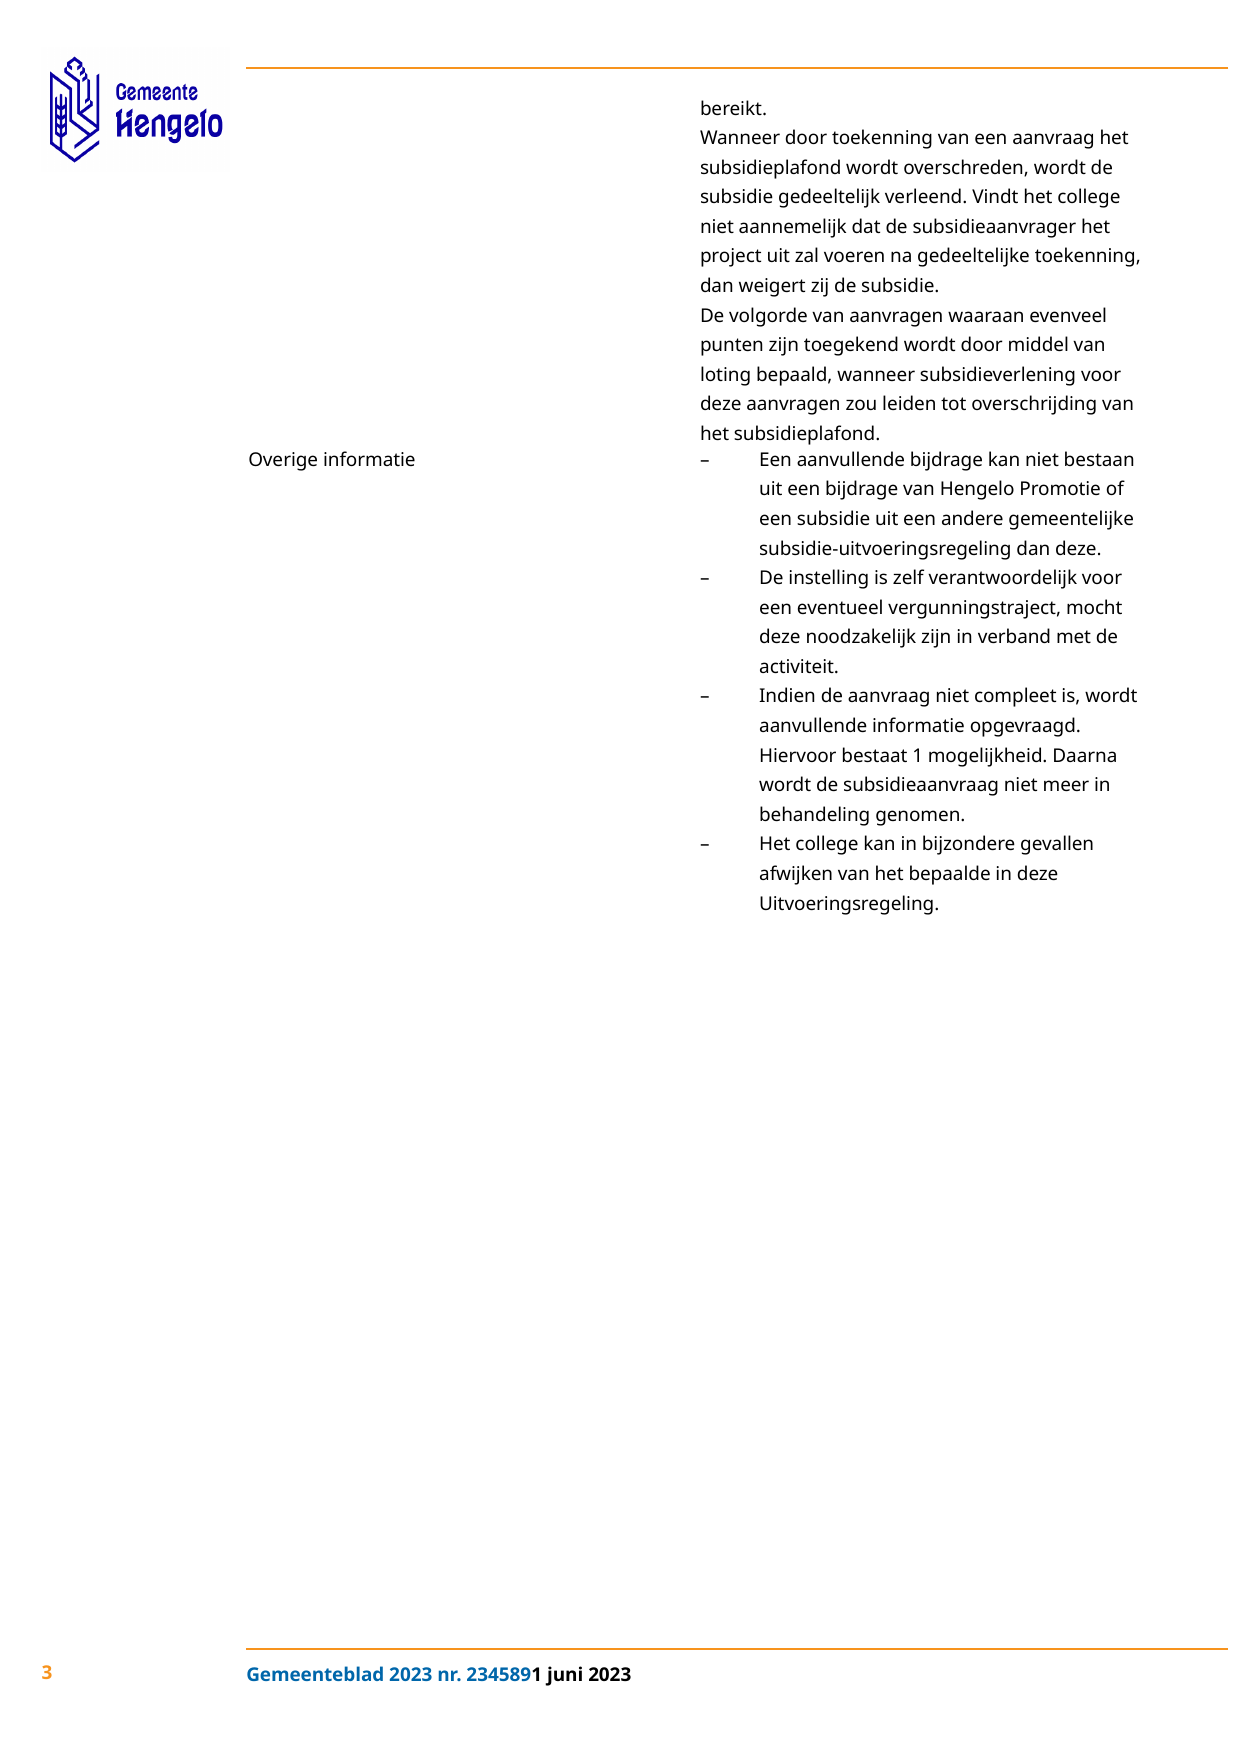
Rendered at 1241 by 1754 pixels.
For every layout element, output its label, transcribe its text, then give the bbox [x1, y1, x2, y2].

table_cell [248, 95, 700, 446]
table_cell Een aanvullende bijdrage kan niet bestaan uit een bijdrage van Hengelo Promotie of een subsidie uit een andere gemeentelijke subsidie-uitvoeringsregeling dan deze. De instelling is zelf verantwoordelijk voor een eventueel vergunningstraject, mocht deze noodzakelijk zijn in verband met de activiteit. Indien de aanvraag niet compleet is, wordt aanvullende informatie opgevraagd. Hiervoor bestaat 1 mogelijkheid. Daarna wordt de subsidieaanvraag niet meer in behandeling genomen. Het college kan in bijzondere gevallen afwijken van het bepaalde in deze Uitvoeringsregeling. [700, 446, 1152, 915]
table_cell bereikt. Wanneer door toekenning van een aanvraag het subsidieplafond wordt overschreden, wordt de subsidie gedeeltelijk verleend. Vindt het college niet aannemelijk dat de subsidieaanvrager het project uit zal voeren na gedeeltelijke toekenning, dan weigert zij de subsidie. De volgorde van aanvragen waaraan evenveel punten zijn toegekend wordt door middel van loting bepaald, wanneer subsidieverlening voor deze aanvragen zou leiden tot overschrijding van het subsidieplafond. [700, 95, 1152, 446]
table_cell Overige informatie [248, 446, 700, 915]
picture [41, 47, 231, 172]
